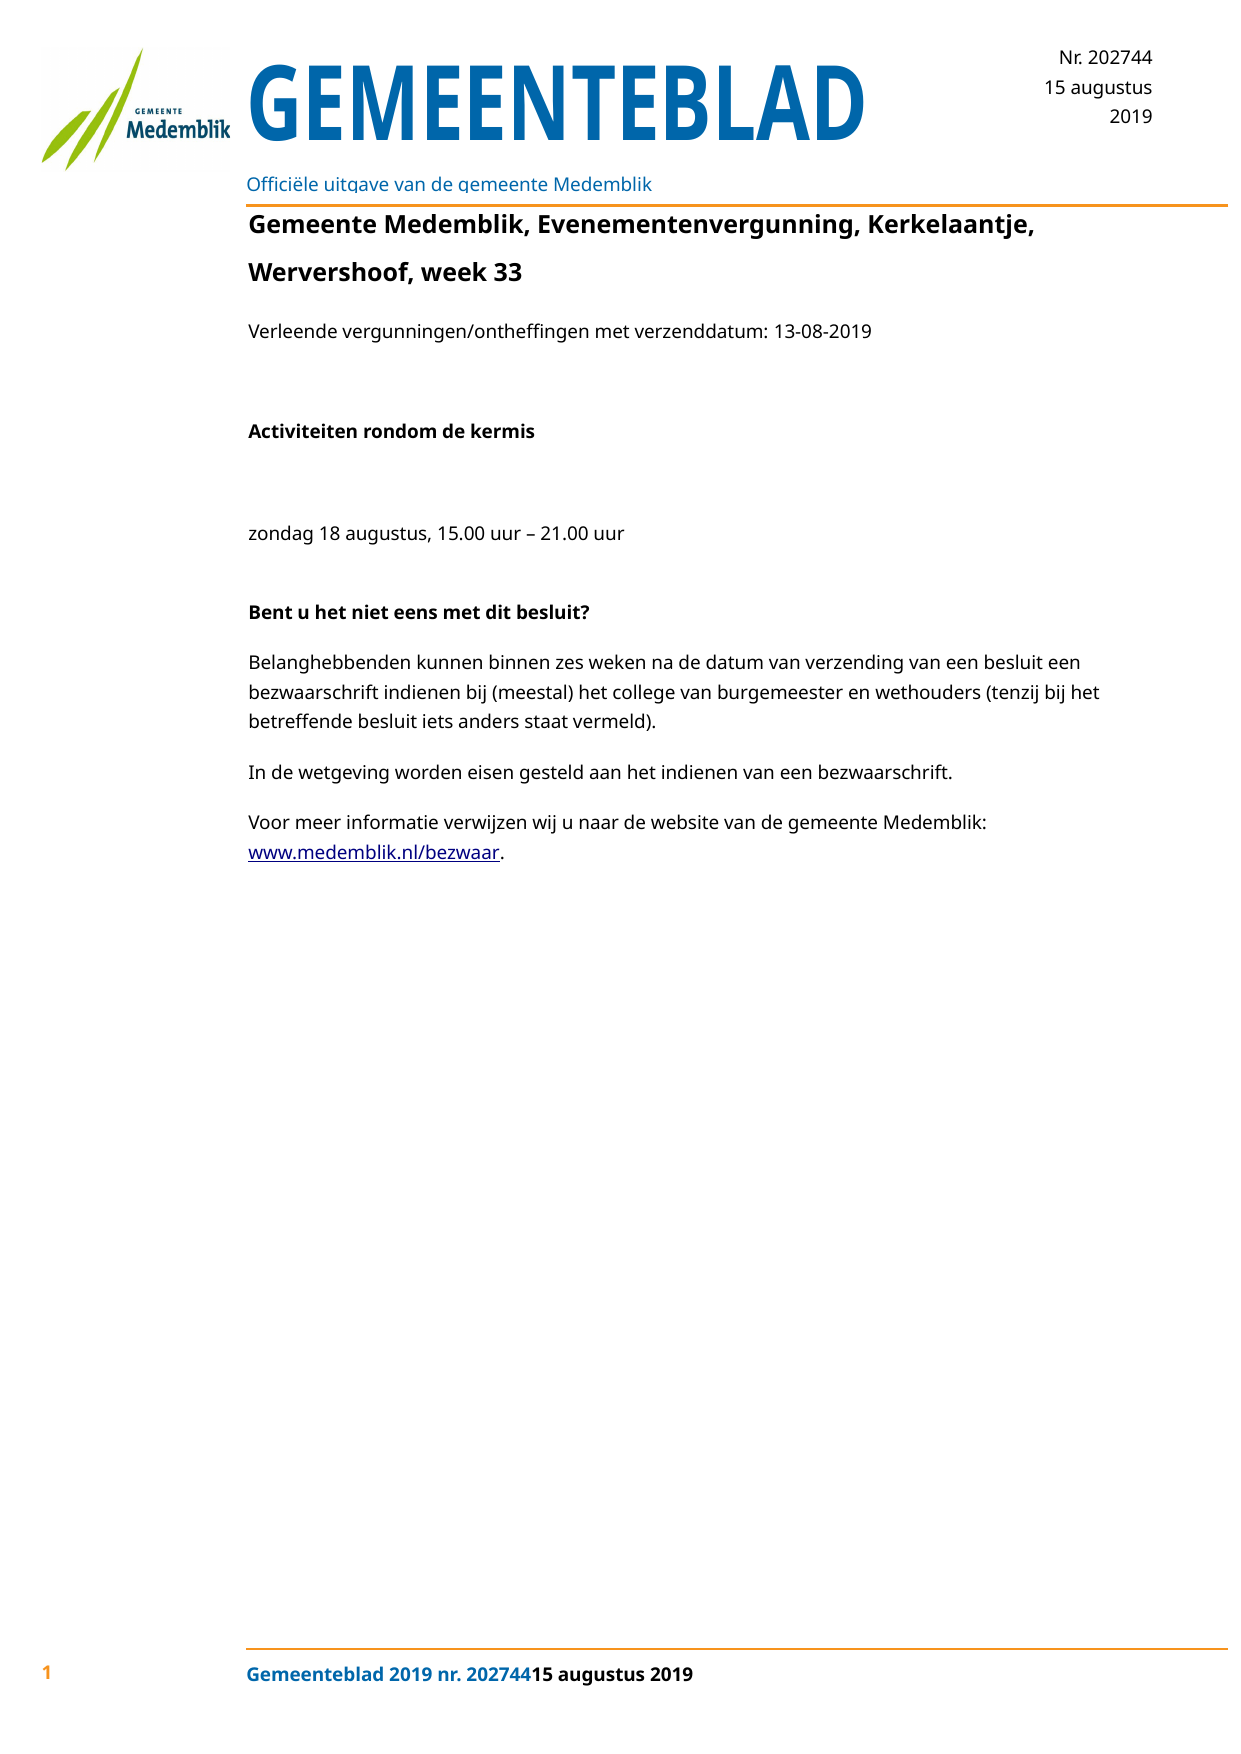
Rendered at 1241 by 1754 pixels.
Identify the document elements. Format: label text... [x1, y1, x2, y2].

text Verleende vergunningen/ontheffingen met verzenddatum: 13-08-2019 [248, 318, 1152, 344]
text Voor meer informatie verwijzen wij u naar de website van de gemeente Medemblik: www.medemblik.nl/bezwaar. [248, 809, 1152, 865]
text Gemeente Medemblik, Evenementenvergunning, Kerkelaantje, Wervershoof, week 33 [248, 207, 1152, 288]
text Bent u het niet eens met dit besluit? [248, 599, 1152, 625]
text Belanghebbenden kunnen binnen zes weken na de datum van verzending van een besluit een bezwaarschrift indienen bij (meestal) het college van burgemeester en wethouders (tenzij bij het betreffende besluit iets anders staat vermeld). [248, 649, 1152, 734]
picture [41, 47, 231, 172]
table_header zondag 18 augustus, 15.00 uur – 21.00 uur [248, 520, 1152, 545]
text In de wetgeving worden eisen gesteld aan het indienen van een bezwaarschrift. [248, 759, 1152, 785]
text Activiteiten rondom de kermis [248, 419, 1152, 444]
